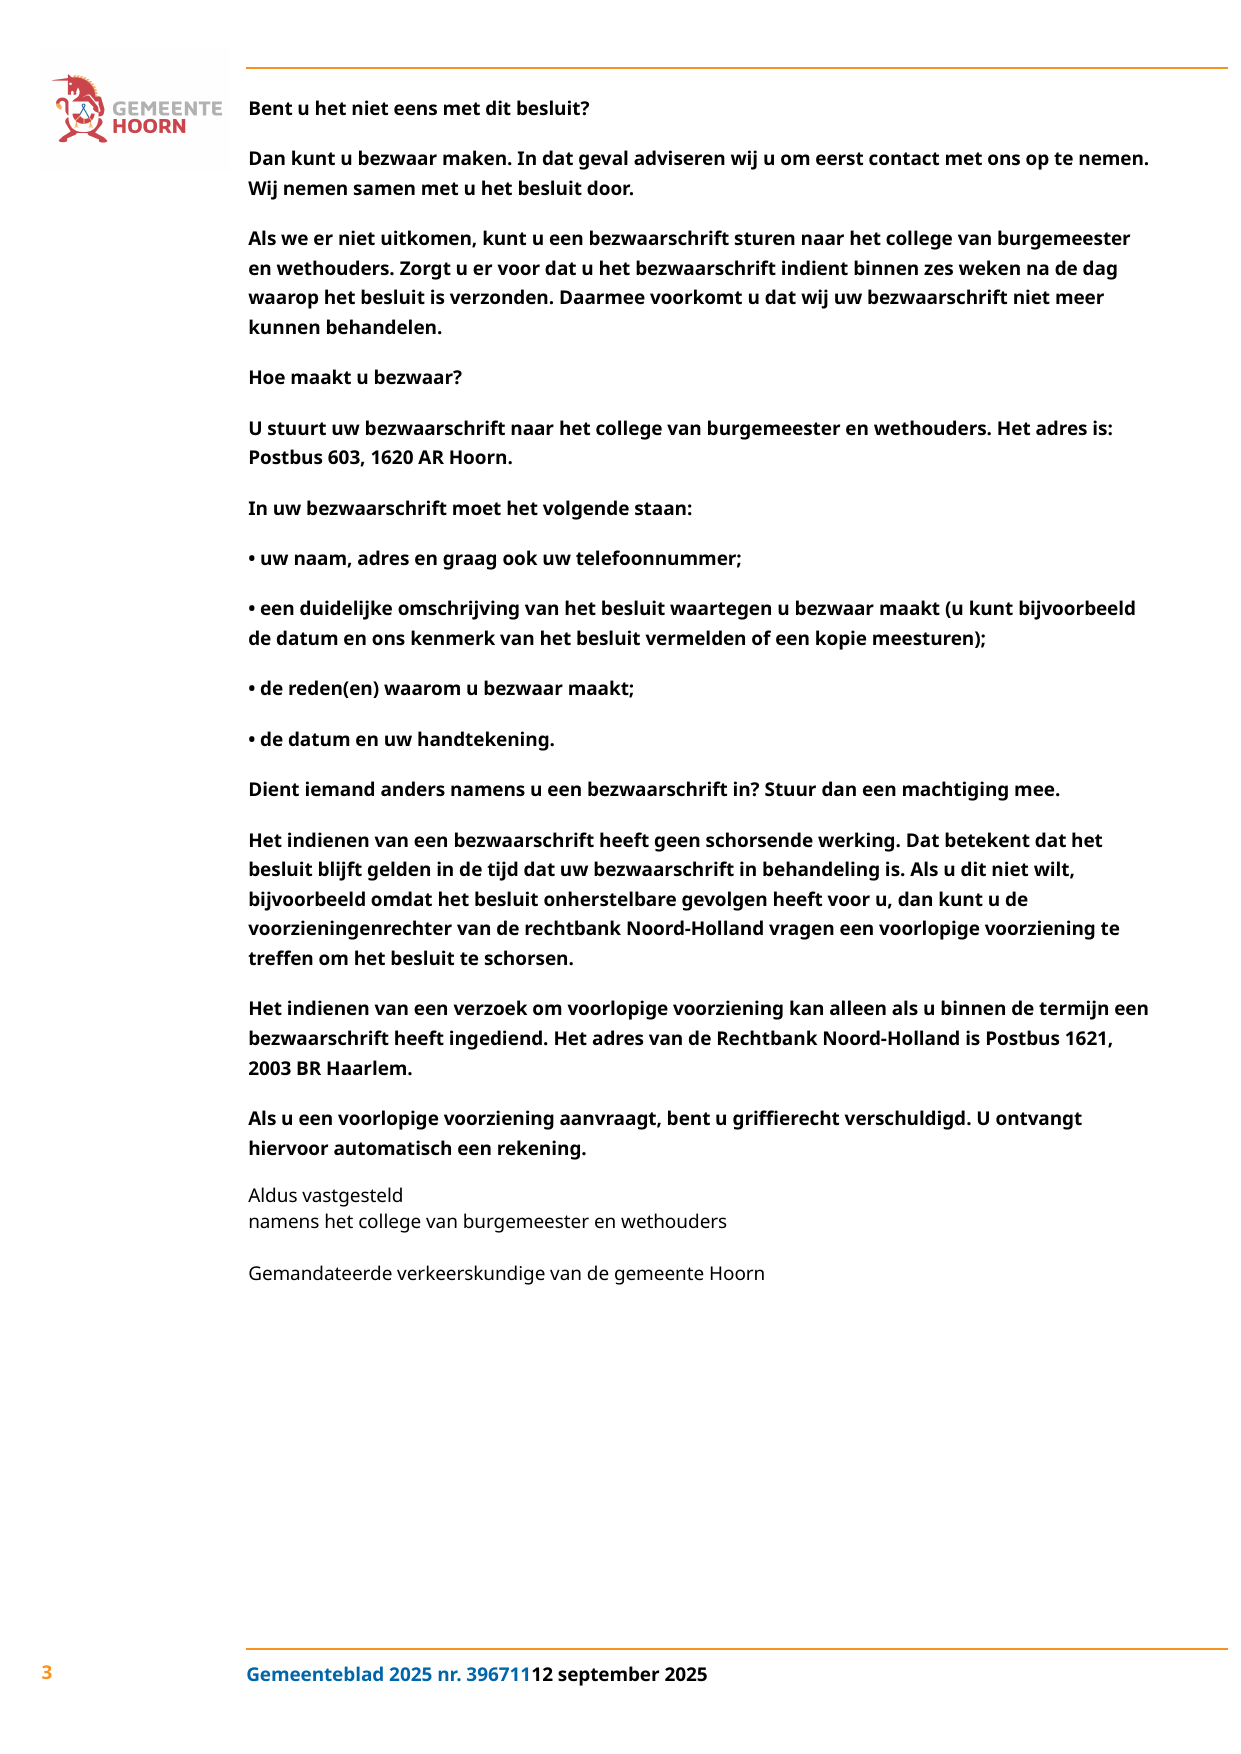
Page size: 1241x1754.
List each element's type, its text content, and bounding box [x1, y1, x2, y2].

text U stuurt uw bezwaarschrift naar het college van burgemeester en wethouders. Het adres is: Postbus 603, 1620 AR Hoorn. [248, 415, 1152, 470]
text Bent u het niet eens met dit besluit? [248, 95, 1152, 121]
text • de datum en uw handtekening. [248, 726, 1152, 752]
text Dan kunt u bezwaar maken. In dat geval adviseren wij u om eerst contact met ons op te nemen. Wij nemen samen met u het besluit door. [248, 145, 1152, 201]
text In uw bezwaarschrift moet het volgende staan: [248, 495, 1152, 521]
picture [41, 47, 231, 172]
text Als we er niet uitkomen, kunt u een bezwaarschrift sturen naar het college van burgemeester en wethouders. Zorgt u er voor dat u het bezwaarschrift indient binnen zes weken na de dag waarop het besluit is verzonden. Daarmee voorkomt u dat wij uw bezwaarschrift niet meer kunnen behandelen. [248, 225, 1152, 340]
text Het indienen van een verzoek om voorlopige voorziening kan alleen als u binnen de termijn een bezwaarschrift heeft ingediend. Het adres van de Rechtbank Noord-Holland is Postbus 1621, 2003 BR Haarlem. [248, 996, 1152, 1081]
text namens het college van burgemeester en wethouders [248, 1208, 1152, 1234]
text Aldus vastgesteld [248, 1183, 1152, 1208]
text • een duidelijke omschrijving van het besluit waartegen u bezwaar maakt (u kunt bijvoorbeeld de datum en ons kenmerk van het besluit vermelden of een kopie meesturen); [248, 596, 1152, 651]
text • de reden(en) waarom u bezwaar maakt; [248, 676, 1152, 701]
text Als u een voorlopige voorziening aanvraagt, bent u griffierecht verschuldigd. U ontvangt hiervoor automatisch een rekening. [248, 1105, 1152, 1161]
text Gemandateerde verkeerskundige van de gemeente Hoorn [248, 1260, 1152, 1286]
text Dient iemand anders namens u een bezwaarschrift in? Stuur dan een machtiging mee. [248, 776, 1152, 802]
text Het indienen van een bezwaarschrift heeft geen schorsende werking. Dat betekent dat het besluit blijft gelden in de tijd dat uw bezwaarschrift in behandeling is. Als u dit niet wilt, bijvoorbeeld omdat het besluit onherstelbare gevolgen heeft voor u, dan kunt u de voorzieningenrechter van de rechtbank Noord-Holland vragen een voorlopige voorziening te treffen om het besluit te schorsen. [248, 827, 1152, 971]
text • uw naam, adres en graag ook uw telefoonnummer; [248, 545, 1152, 571]
text Hoe maakt u bezwaar? [248, 364, 1152, 390]
